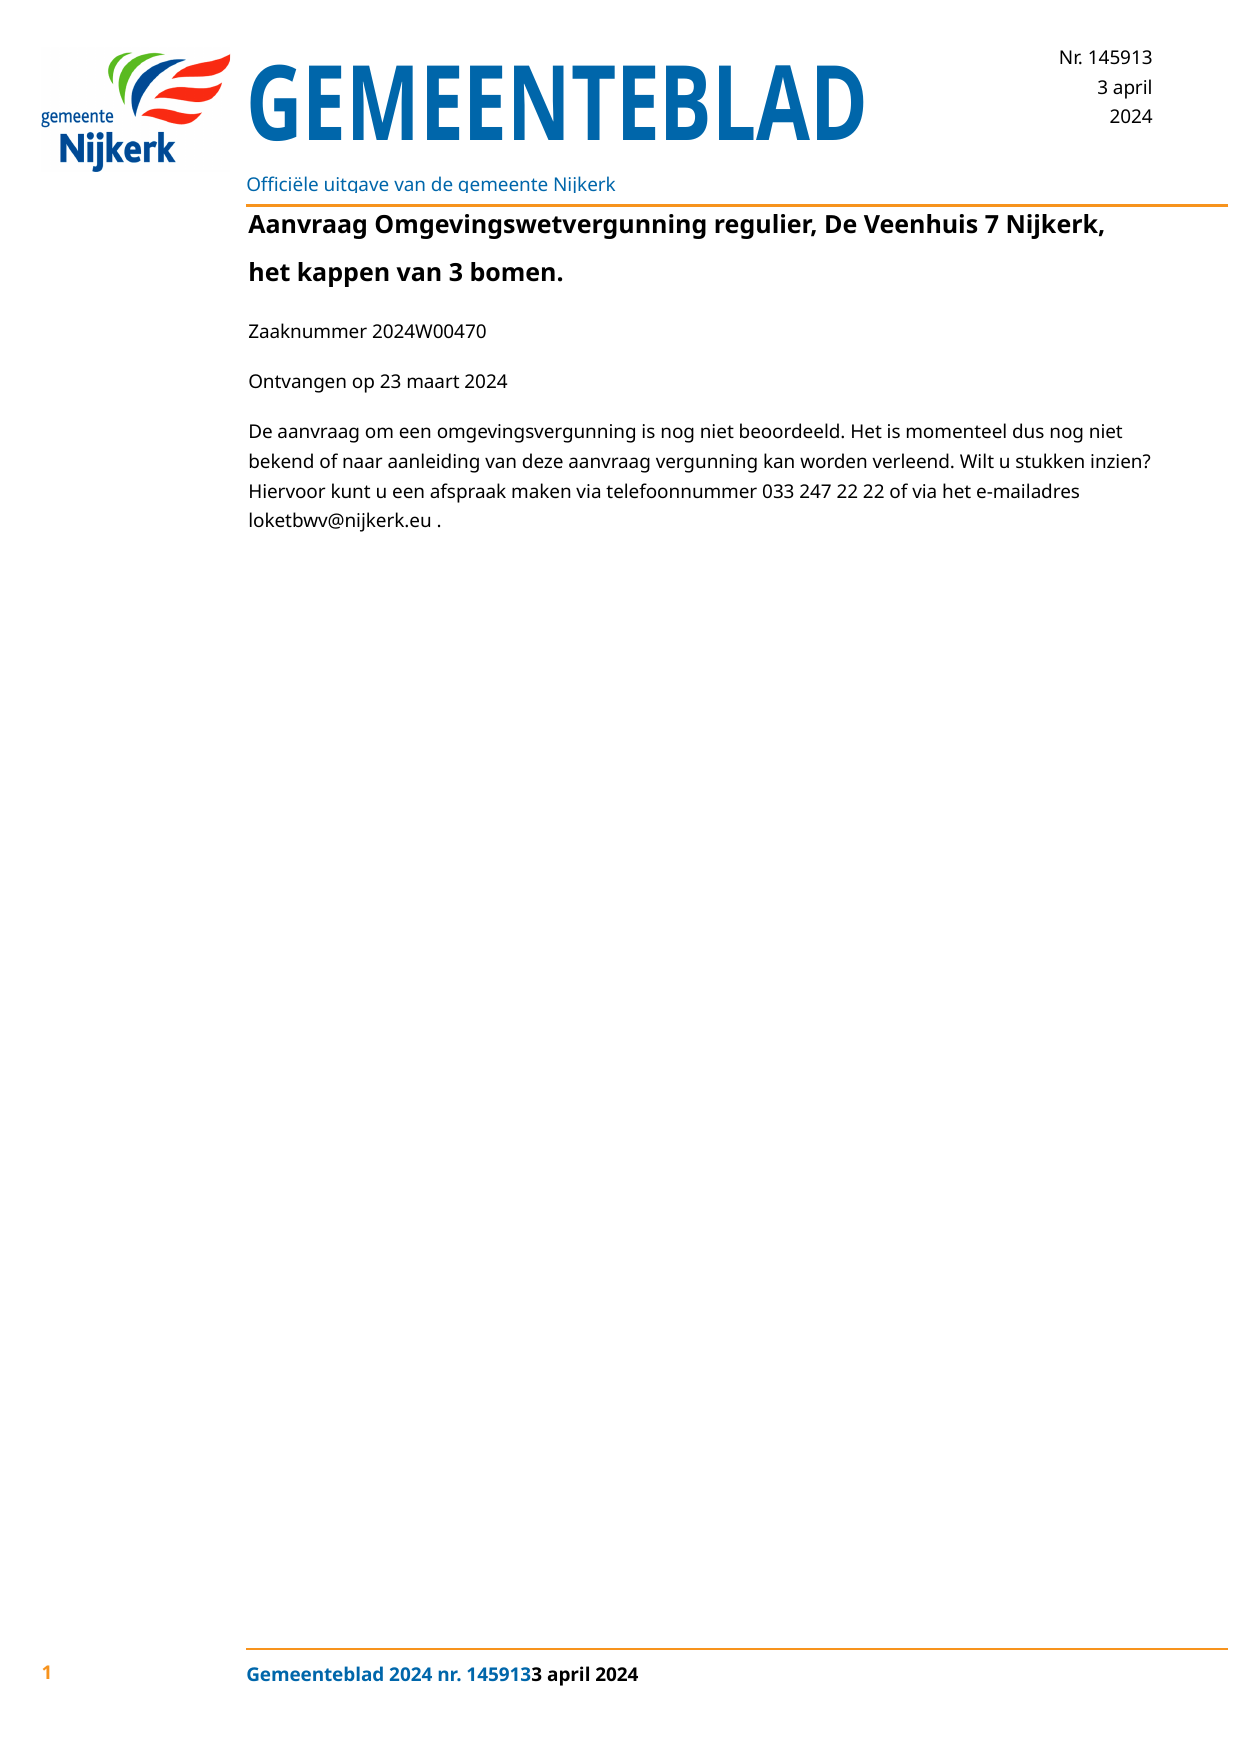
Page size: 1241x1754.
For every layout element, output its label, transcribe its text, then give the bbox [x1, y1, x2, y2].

text Zaaknummer 2024W00470 [248, 318, 1152, 344]
picture [41, 47, 231, 172]
text De aanvraag om een omgevingsvergunning is nog niet beoordeeld. Het is momenteel dus nog niet bekend of naar aanleiding van deze aanvraag vergunning kan worden verleend. Wilt u stukken inzien? Hiervoor kunt u een afspraak maken via telefoonnummer 033 247 22 22 of via het e-mailadres loketbwv@nijkerk.eu . [248, 419, 1152, 533]
text Aanvraag Omgevingswetvergunning regulier, De Veenhuis 7 Nijkerk, het kappen van 3 bomen. [248, 207, 1152, 288]
text Ontvangen op 23 maart 2024 [248, 368, 1152, 394]
